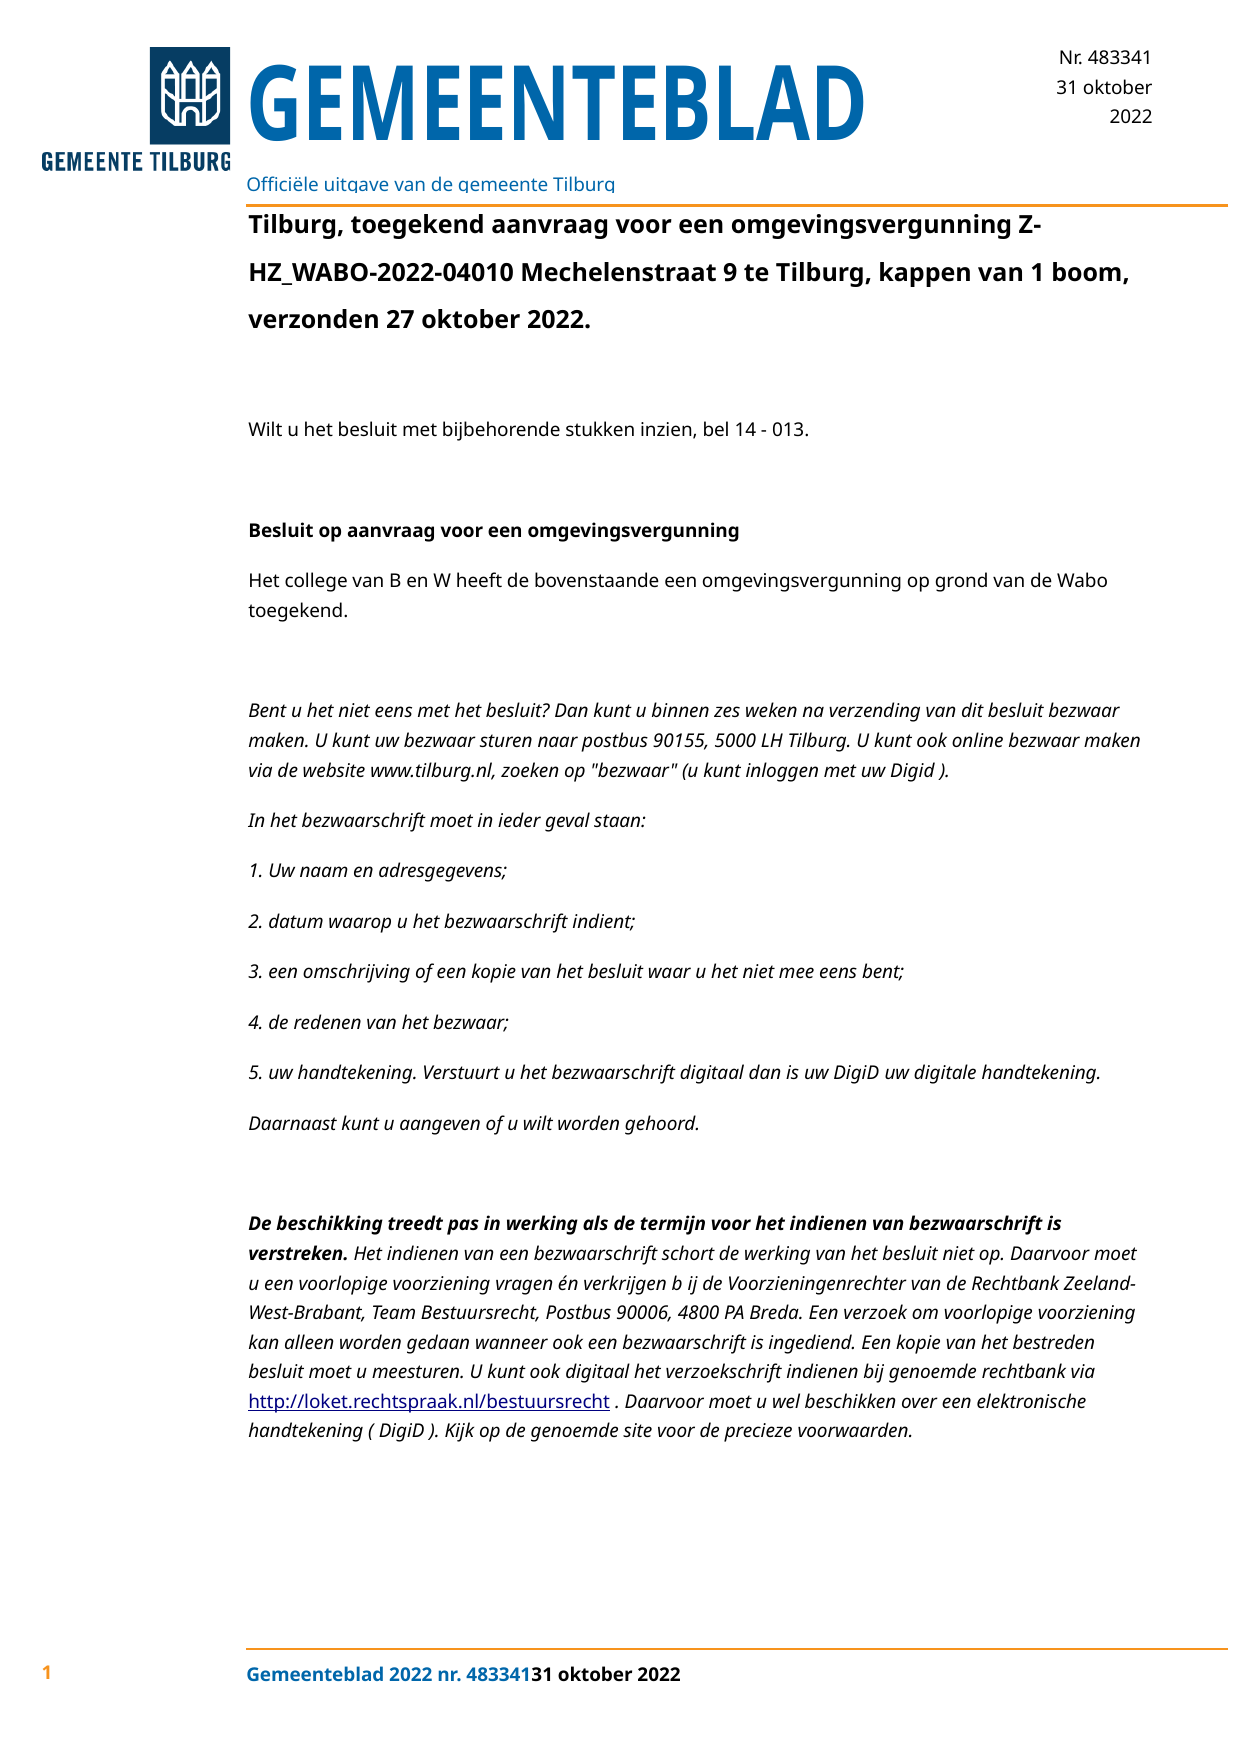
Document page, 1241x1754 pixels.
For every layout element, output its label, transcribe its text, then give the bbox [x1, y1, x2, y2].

text De beschikking treedt pas in werking als de termijn voor het indienen van bezwaarschrift is verstreken. Het indienen van een bezwaarschrift schort de werking van het besluit niet op. Daarvoor moet u een voorlopige voorziening vragen én verkrijgen b ij de Voorzieningenrechter van de Rechtbank Zeeland-West-Brabant, Team Bestuursrecht, Postbus 90006, 4800 PA Breda. Een verzoek om voorlopige voorziening kan alleen worden gedaan wanneer ook een bezwaarschrift is ingediend. Een kopie van het bestreden besluit moet u meesturen. U kunt ook digitaal het verzoekschrift indienen bij genoemde rechtbank via http://loket.rechtspraak.nl/bestuursrecht . Daarvoor moet u wel beschikken over een elektronische handtekening ( DigiD ). Kijk op de genoemde site voor de precieze voorwaarden. [248, 1211, 1152, 1443]
text 3. een omschrijving of een kopie van het besluit waar u het niet mee eens bent; [248, 958, 1152, 984]
text 1. Uw naam en adresgegevens; [248, 858, 1152, 883]
text Bent u het niet eens met het besluit? Dan kunt u binnen zes weken na verzending van dit besluit bezwaar maken. U kunt uw bezwaar sturen naar postbus 90155, 5000 LH Tilburg. U kunt ook online bezwaar maken via de website www.tilburg.nl, zoeken op "bezwaar" (u kunt inloggen met uw Digid ). [248, 698, 1152, 782]
picture [41, 47, 231, 172]
text 5. uw handtekening. Verstuurt u het bezwaarschrift digitaal dan is uw DigiD uw digitale handtekening. [248, 1059, 1152, 1085]
text Tilburg, toegekend aanvraag voor een omgevingsvergunning Z-HZ_WABO-2022-04010 Mechelenstraat 9 te Tilburg, kappen van 1 boom, verzonden 27 oktober 2022. [248, 207, 1152, 336]
text Het college van B en W heeft de bovenstaande een omgevingsvergunning op grond van de Wabo toegekend. [248, 567, 1152, 622]
text 4. de redenen van het bezwaar; [248, 1009, 1152, 1034]
text 2. datum waarop u het bezwaarschrift indient; [248, 908, 1152, 934]
text Wilt u het besluit met bijbehorende stukken inzien, bel 14 - 013. [248, 416, 1152, 442]
text Besluit op aanvraag voor een omgevingsvergunning [248, 517, 1152, 542]
text In het bezwaarschrift moet in ieder geval staan: [248, 807, 1152, 833]
text Daarnaast kunt u aangeven of u wilt worden gehoord. [248, 1110, 1152, 1135]
